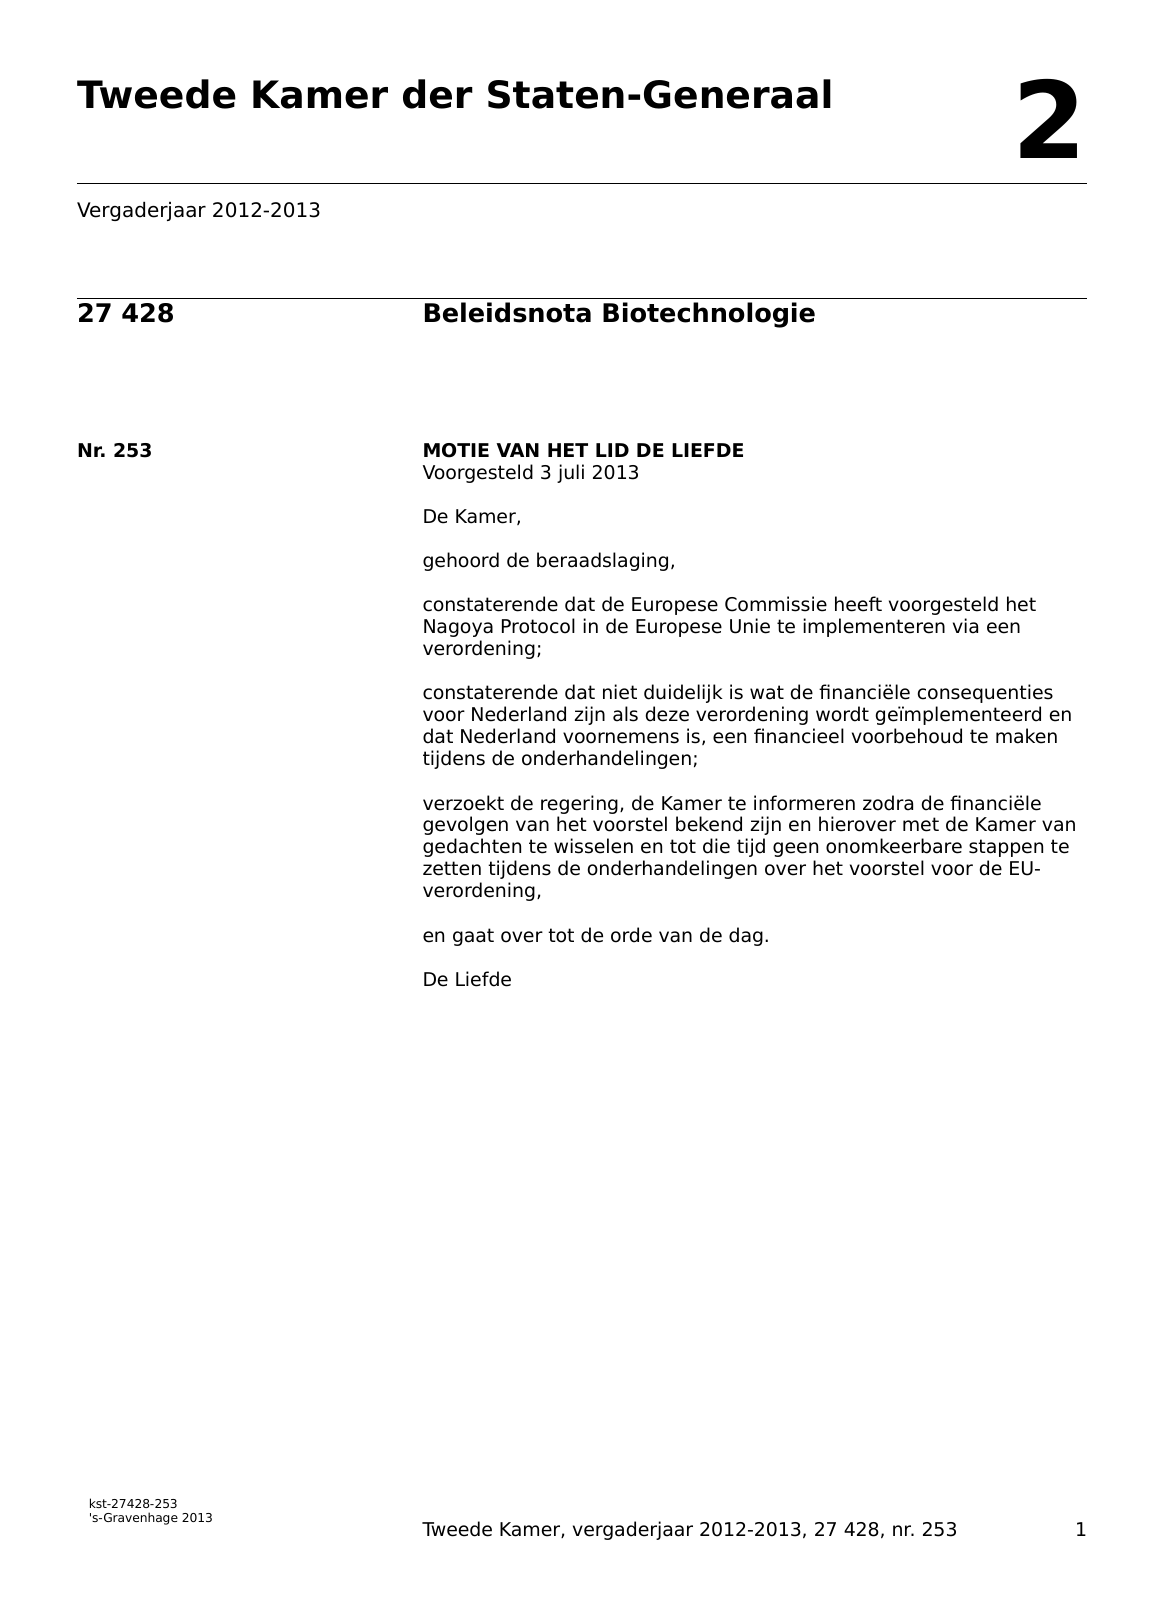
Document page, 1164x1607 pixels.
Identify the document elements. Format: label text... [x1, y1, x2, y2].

text gehoord de beraadslaging, [422, 550, 1087, 572]
text De Liefde [422, 969, 1087, 991]
text kst-27428-253 [88, 1497, 323, 1511]
table_cell Vergaderjaar 2012-2013 [77, 184, 1087, 298]
table_header Tweede Kamer der Staten-Generaal [77, 59, 886, 183]
text Voorgesteld 3 juli 2013 [422, 462, 1087, 484]
text constaterende dat de Europese Commissie heeft voorgesteld het Nagoya Protocol in de Europese Unie te implementeren via een verordening; [422, 594, 1087, 660]
text verzoekt de regering, de Kamer te informeren zodra de financiële gevolgen van het voorstel bekend zijn en hierover met de Kamer van gedachten te wisselen en tot die tijd geen onomkeerbare stappen te zetten tijdens de onderhandelingen over het voorstel voor de EU-verordening, [422, 792, 1087, 902]
subtitle Nr. 253 MOTIE VAN HET LID DE LIEFDE [77, 440, 1087, 462]
text constaterende dat niet duidelijk is wat de financiële consequenties voor Nederland zijn als deze verordening wordt geïmplementeerd en dat Nederland voornemens is, een financieel voorbehoud te maken tijdens de onderhandelingen; [422, 682, 1087, 770]
subtitle 27 428 Beleidsnota Biotechnologie [77, 299, 1087, 329]
text 's-Gravenhage 2013 [88, 1511, 323, 1525]
text en gaat over tot de orde van de dag. [422, 924, 1087, 946]
text De Kamer, [422, 506, 1087, 528]
table_header 2 [886, 59, 1087, 183]
